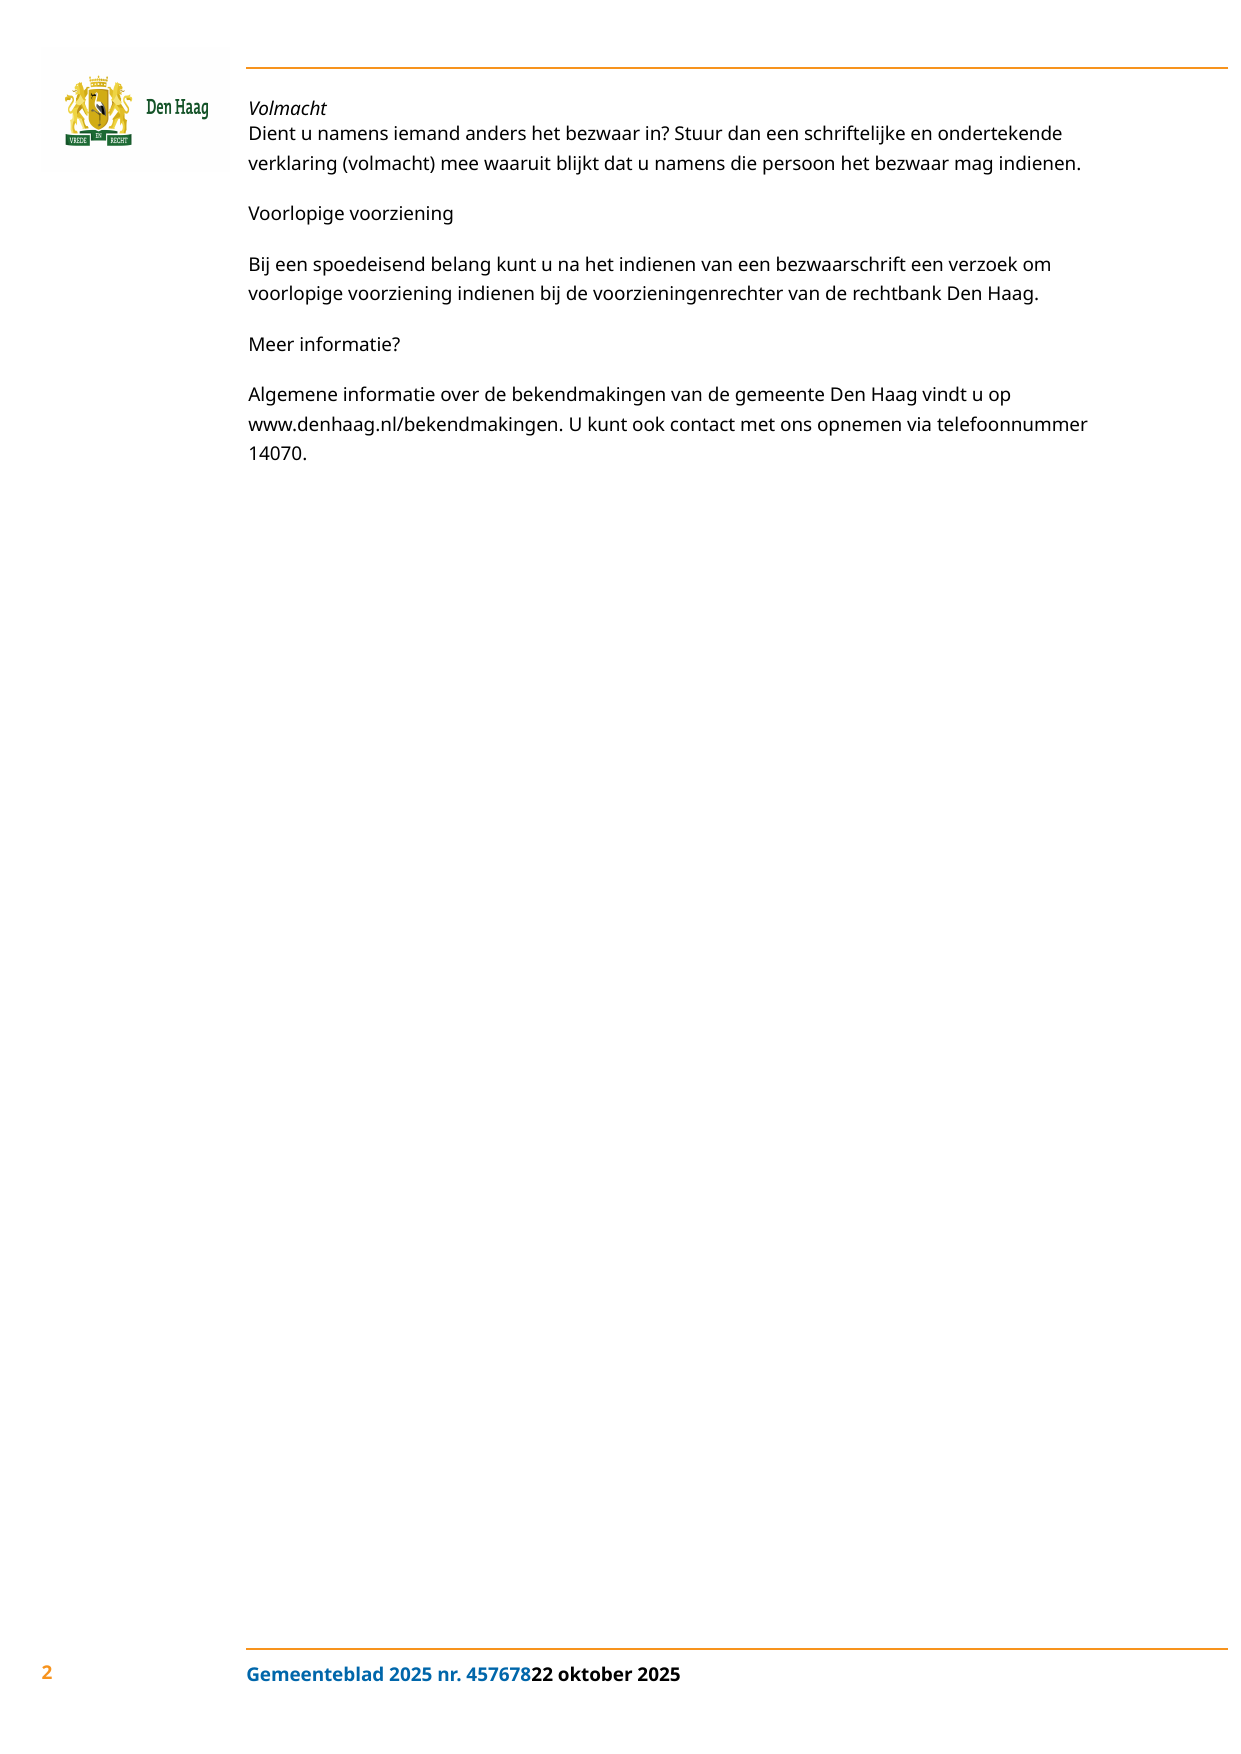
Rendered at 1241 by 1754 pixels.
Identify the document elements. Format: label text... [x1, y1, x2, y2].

text Voorlopige voorziening [248, 201, 1152, 226]
picture [41, 47, 231, 172]
text Volmacht [248, 95, 1152, 121]
text Meer informatie? [248, 331, 1152, 357]
text Dient u namens iemand anders het bezwaar in? Stuur dan een schriftelijke en ondertekende verklaring (volmacht) mee waaruit blijkt dat u namens die persoon het bezwaar mag indienen. [248, 121, 1152, 176]
text Algemene informatie over de bekendmakingen van de gemeente Den Haag vindt u op www.denhaag.nl/bekendmakingen. U kunt ook contact met ons opnemen via telefoonnummer 14070. [248, 381, 1152, 466]
text Bij een spoedeisend belang kunt u na het indienen van een bezwaarschrift een verzoek om voorlopige voorziening indienen bij de voorzieningenrechter van de rechtbank Den Haag. [248, 251, 1152, 306]
